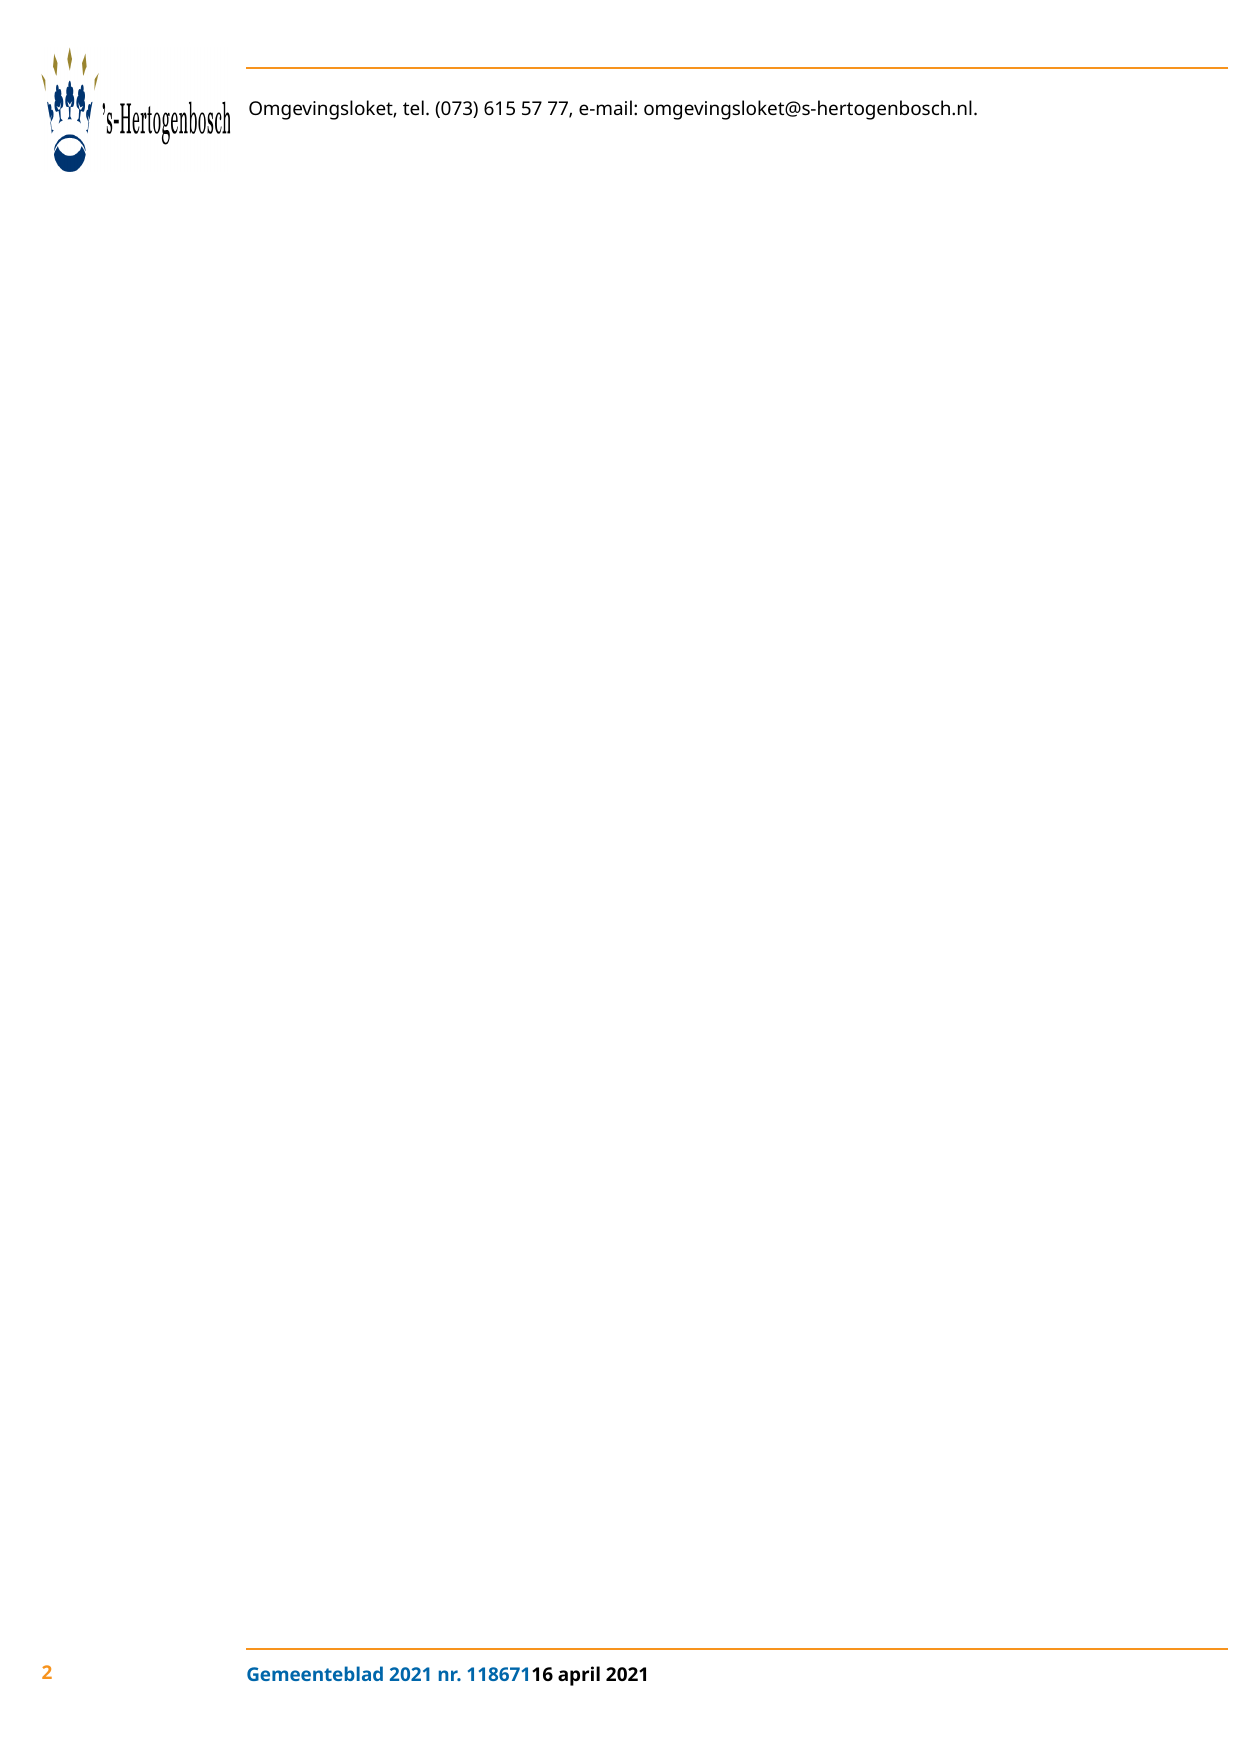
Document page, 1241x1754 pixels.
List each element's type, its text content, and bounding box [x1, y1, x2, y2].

text Omgevingsloket, tel. (073) 615 57 77, e-mail: omgevingsloket@s-hertogenbosch.nl. [248, 95, 1152, 121]
picture [41, 47, 231, 172]
